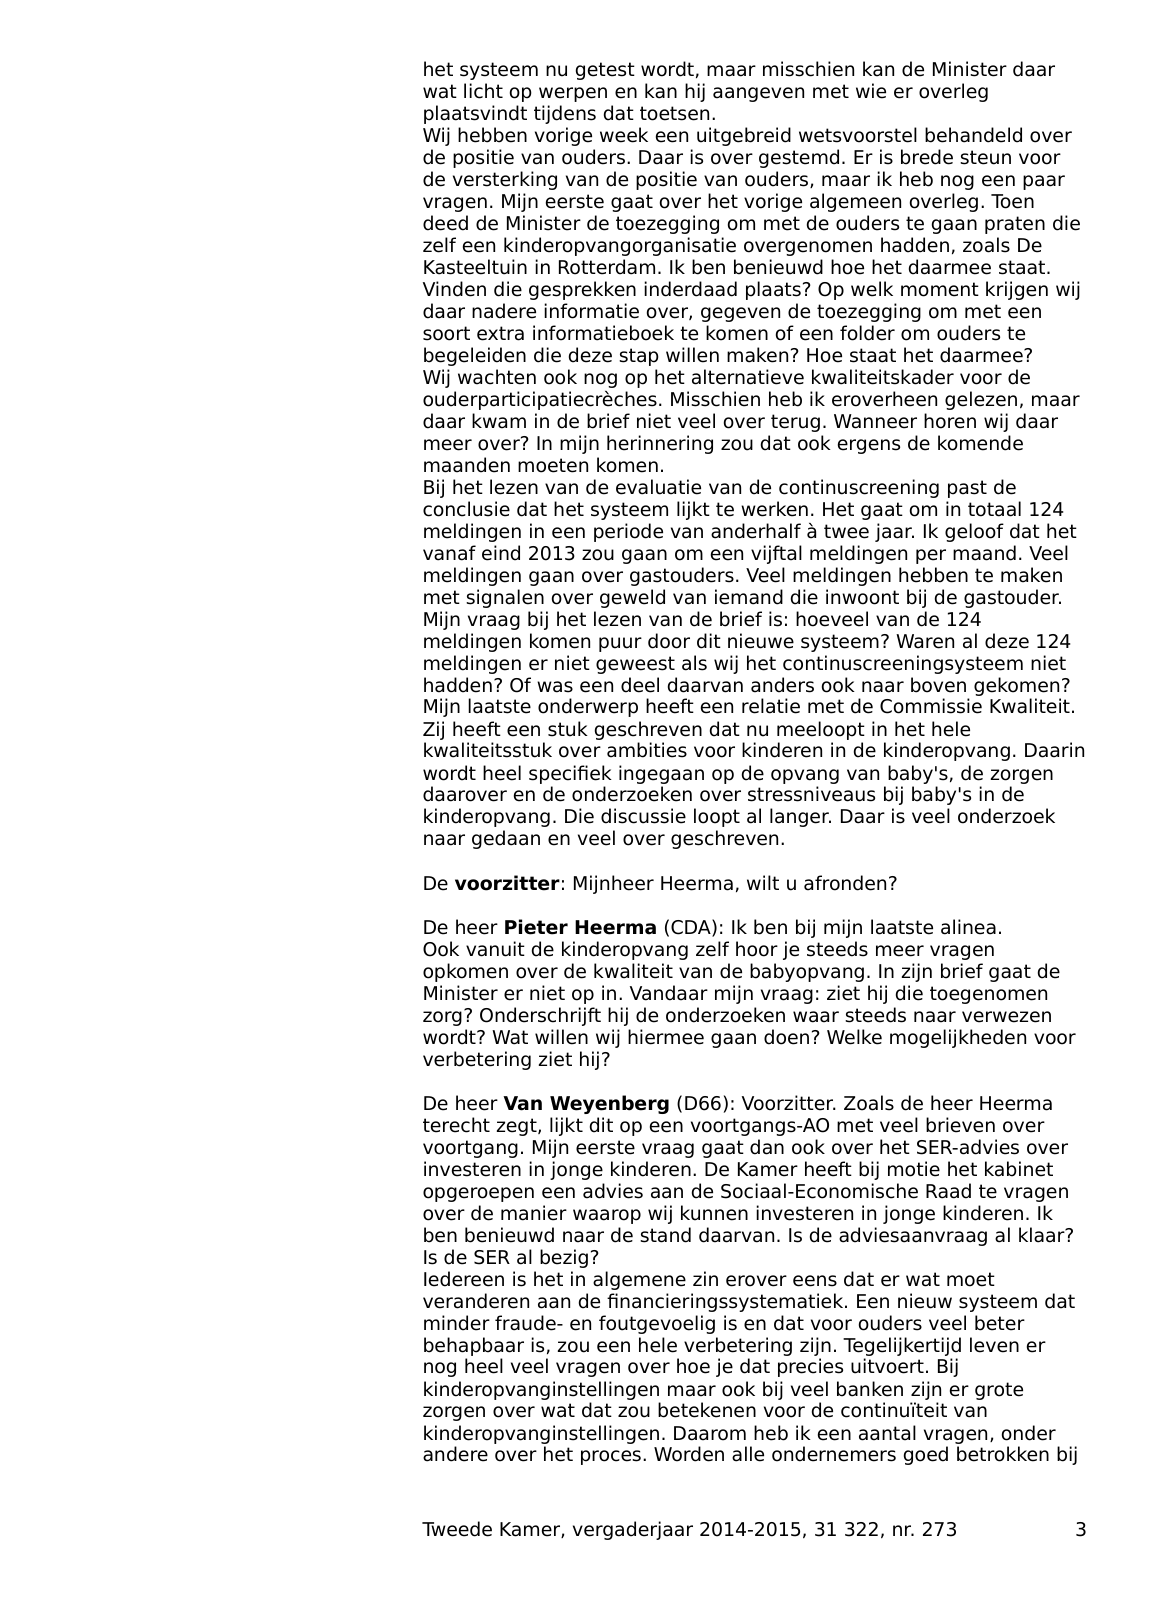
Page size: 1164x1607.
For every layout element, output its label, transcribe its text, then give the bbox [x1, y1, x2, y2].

text Wij hebben vorige week een uitgebreid wetsvoorstel behandeld over de positie van ouders. Daar is over gestemd. Er is brede steun voor de versterking van de positie van ouders, maar ik heb nog een paar vragen. Mijn eerste gaat over het vorige algemeen overleg. Toen deed de Minister de toezegging om met de ouders te gaan praten die zelf een kinderopvangorganisatie overgenomen hadden, zoals De Kasteeltuin in Rotterdam. Ik ben benieuwd hoe het daarmee staat. Vinden die gesprekken inderdaad plaats? Op welk moment krijgen wij daar nadere informatie over, gegeven de toezegging om met een soort extra informatieboek te komen of een folder om ouders te begeleiden die deze stap willen maken? Hoe staat het daarmee? [422, 125, 1087, 367]
text Mijn laatste onderwerp heeft een relatie met de Commissie Kwaliteit. Zij heeft een stuk geschreven dat nu meeloopt in het hele kwaliteitsstuk over ambities voor kinderen in de kinderopvang. Daarin wordt heel specifiek ingegaan op de opvang van baby's, de zorgen daarover en de onderzoeken over stressniveaus bij baby's in de kinderopvang. Die discussie loopt al langer. Daar is veel onderzoek naar gedaan en veel over geschreven. [422, 696, 1087, 850]
text Bij het lezen van de evaluatie van de continuscreening past de conclusie dat het systeem lijkt te werken. Het gaat om in totaal 124 meldingen in een periode van anderhalf à twee jaar. Ik geloof dat het vanaf eind 2013 zou gaan om een vijftal meldingen per maand. Veel meldingen gaan over gastouders. Veel meldingen hebben te maken met signalen over geweld van iemand die inwoont bij de gastouder. Mijn vraag bij het lezen van de brief is: hoeveel van de 124 meldingen komen puur door dit nieuwe systeem? Waren al deze 124 meldingen er niet geweest als wij het continuscreeningsysteem niet hadden? Of was een deel daarvan anders ook naar boven gekomen? [422, 477, 1087, 696]
text Ook vanuit de kinderopvang zelf hoor je steeds meer vragen opkomen over de kwaliteit van de babyopvang. In zijn brief gaat de Minister er niet op in. Vandaar mijn vraag: ziet hij die toegenomen zorg? Onderschrijft hij de onderzoeken waar steeds naar verwezen wordt? Wat willen wij hiermee gaan doen? Welke mogelijkheden voor verbetering ziet hij? [422, 939, 1087, 1071]
text De voorzitter: Mijnheer Heerma, wilt u afronden? [422, 872, 1087, 894]
text het systeem nu getest wordt, maar misschien kan de Minister daar wat licht op werpen en kan hij aangeven met wie er overleg plaatsvindt tijdens dat toetsen. [422, 59, 1087, 125]
text Wij wachten ook nog op het alternatieve kwaliteitskader voor de ouderparticipatiecrèches. Misschien heb ik eroverheen gelezen, maar daar kwam in de brief niet veel over terug. Wanneer horen wij daar meer over? In mijn herinnering zou dat ook ergens de komende maanden moeten komen. [422, 367, 1087, 477]
text De heer Pieter Heerma (CDA): Ik ben bij mijn laatste alinea. [422, 917, 1087, 939]
text De heer Van Weyenberg (D66): Voorzitter. Zoals de heer Heerma terecht zegt, lijkt dit op een voortgangs-AO met veel brieven over voortgang. Mijn eerste vraag gaat dan ook over het SER-advies over investeren in jonge kinderen. De Kamer heeft bij motie het kabinet opgeroepen een advies aan de Sociaal-Economische Raad te vragen over de manier waarop wij kunnen investeren in jonge kinderen. Ik ben benieuwd naar de stand daarvan. Is de adviesaanvraag al klaar? Is de SER al bezig? [422, 1093, 1087, 1268]
text Iedereen is het in algemene zin erover eens dat er wat moet veranderen aan de financieringssystematiek. Een nieuw systeem dat minder fraude- en foutgevoelig is en dat voor ouders veel beter behapbaar is, zou een hele verbetering zijn. Tegelijkertijd leven er nog heel veel vragen over hoe je dat precies uitvoert. Bij kinderopvanginstellingen maar ook bij veel banken zijn er grote zorgen over wat dat zou betekenen voor de continuïteit van kinderopvanginstellingen. Daarom heb ik een aantal vragen, onder andere over het proces. Worden alle ondernemers goed betrokken bij [422, 1268, 1087, 1466]
